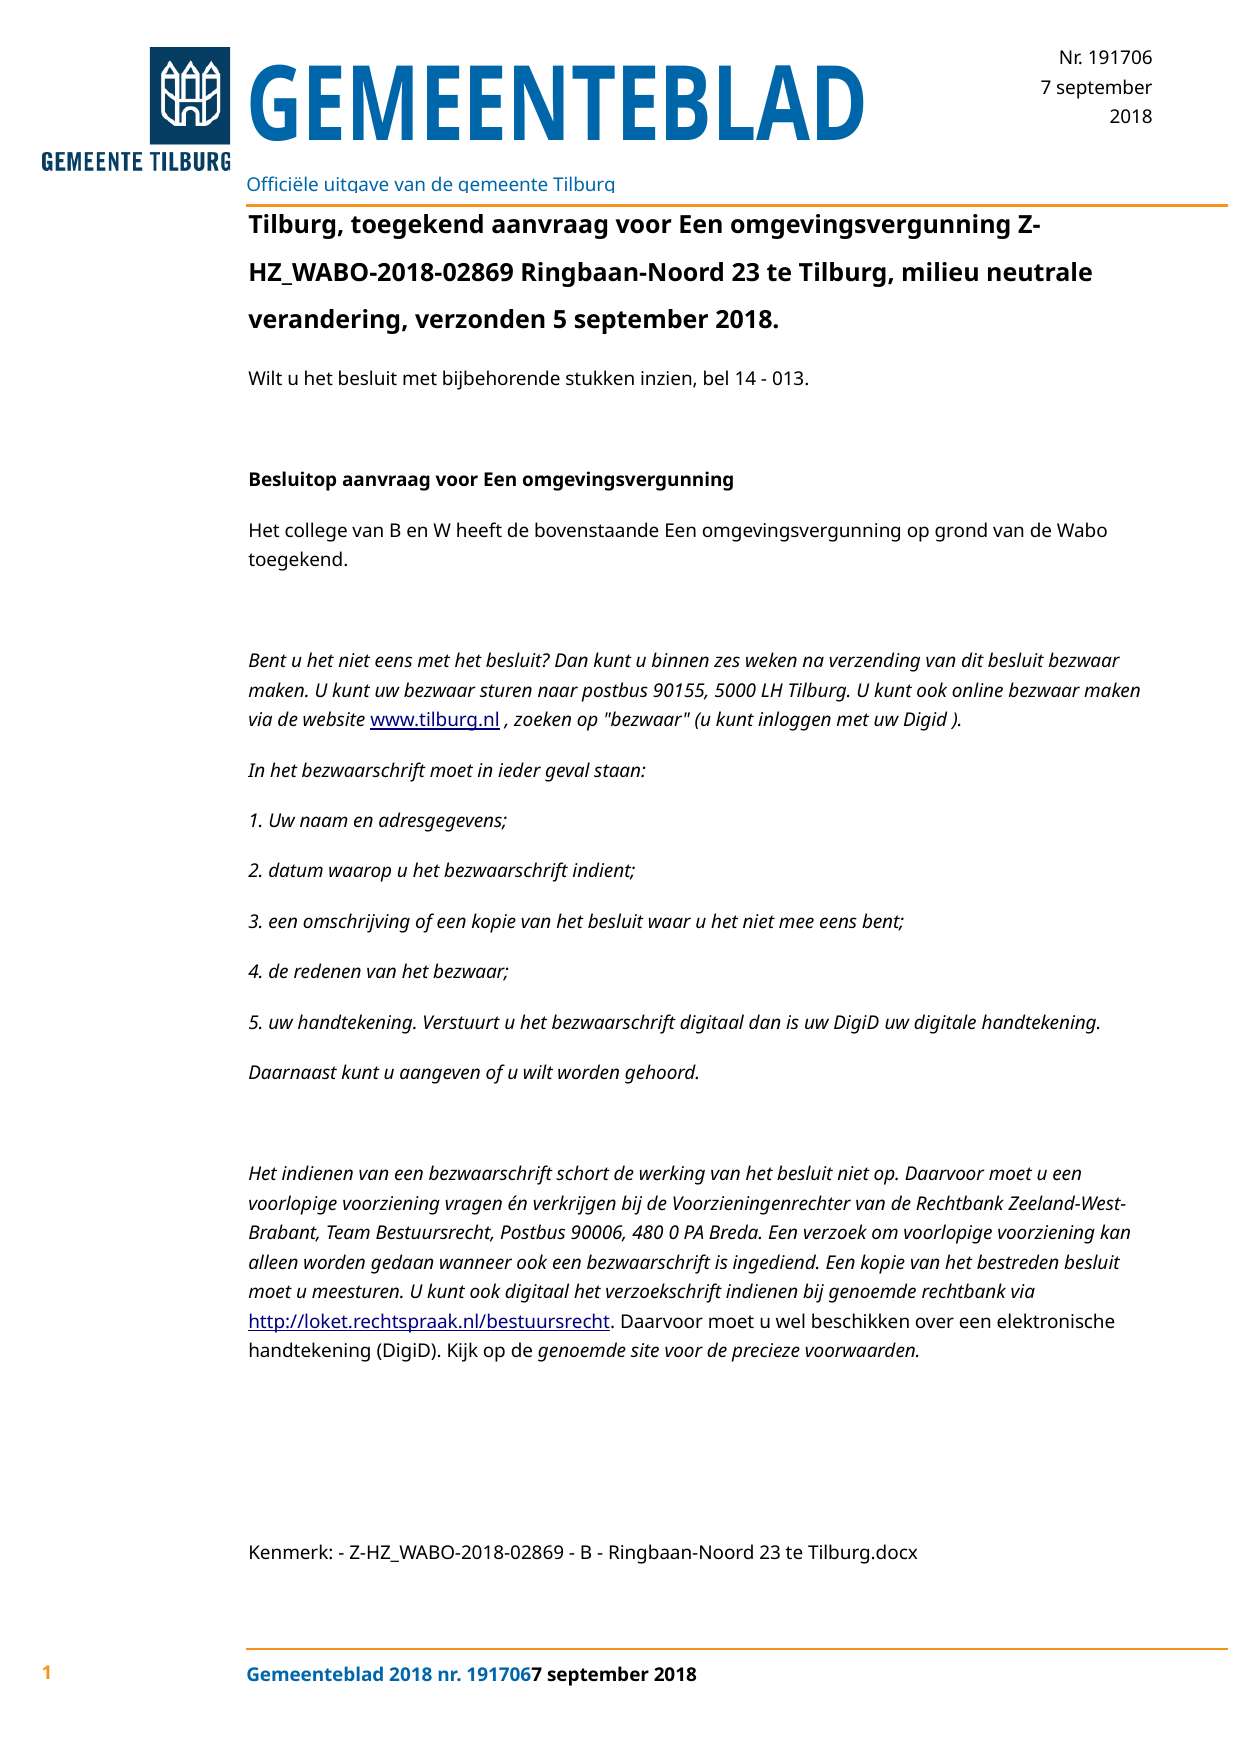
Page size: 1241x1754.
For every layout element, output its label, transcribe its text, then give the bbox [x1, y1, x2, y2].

text 4. de redenen van het bezwaar; [248, 958, 1152, 984]
text Tilburg, toegekend aanvraag voor Een omgevingsvergunning Z-HZ_WABO-2018-02869 Ringbaan-Noord 23 te Tilburg, milieu neutrale verandering, verzonden 5 september 2018. [248, 207, 1152, 336]
picture [41, 47, 231, 172]
text 3. een omschrijving of een kopie van het besluit waar u het niet mee eens bent; [248, 908, 1152, 934]
text Het college van B en W heeft de bovenstaande Een omgevingsvergunning op grond van de Wabo toegekend. [248, 517, 1152, 572]
text 1. Uw naam en adresgegevens; [248, 807, 1152, 833]
text Daarnaast kunt u aangeven of u wilt worden gehoord. [248, 1059, 1152, 1085]
text Bent u het niet eens met het besluit? Dan kunt u binnen zes weken na verzending van dit besluit bezwaar maken. U kunt uw bezwaar sturen naar postbus 90155, 5000 LH Tilburg. U kunt ook online bezwaar maken via de website www.tilburg.nl , zoeken op "bezwaar" (u kunt inloggen met uw Digid ). [248, 647, 1152, 732]
text Wilt u het besluit met bijbehorende stukken inzien, bel 14 - 013. [248, 366, 1152, 391]
text Besluitop aanvraag voor Een omgevingsvergunning [248, 466, 1152, 492]
text Het indienen van een bezwaarschrift schort de werking van het besluit niet op. Daarvoor moet u een voorlopige voorziening vragen én verkrijgen bij de Voorzieningenrechter van de Rechtbank Zeeland-West-Brabant, Team Bestuursrecht, Postbus 90006, 480 0 PA Breda. Een verzoek om voorlopige voorziening kan alleen worden gedaan wanneer ook een bezwaarschrift is ingediend. Een kopie van het bestreden besluit moet u meesturen. U kunt ook digitaal het verzoekschrift indienen bij genoemde rechtbank via http://loket.rechtspraak.nl/bestuursrecht. Daarvoor moet u wel beschikken over een elektronische handtekening (DigiD). Kijk op de genoemde site voor de precieze voorwaarden. [248, 1160, 1152, 1363]
text Kenmerk: - Z-HZ_WABO-2018-02869 - B - Ringbaan-Noord 23 te Tilburg.docx [248, 1539, 1152, 1565]
text In het bezwaarschrift moet in ieder geval staan: [248, 757, 1152, 782]
text 5. uw handtekening. Verstuurt u het bezwaarschrift digitaal dan is uw DigiD uw digitale handtekening. [248, 1009, 1152, 1034]
text 2. datum waarop u het bezwaarschrift indient; [248, 858, 1152, 883]
